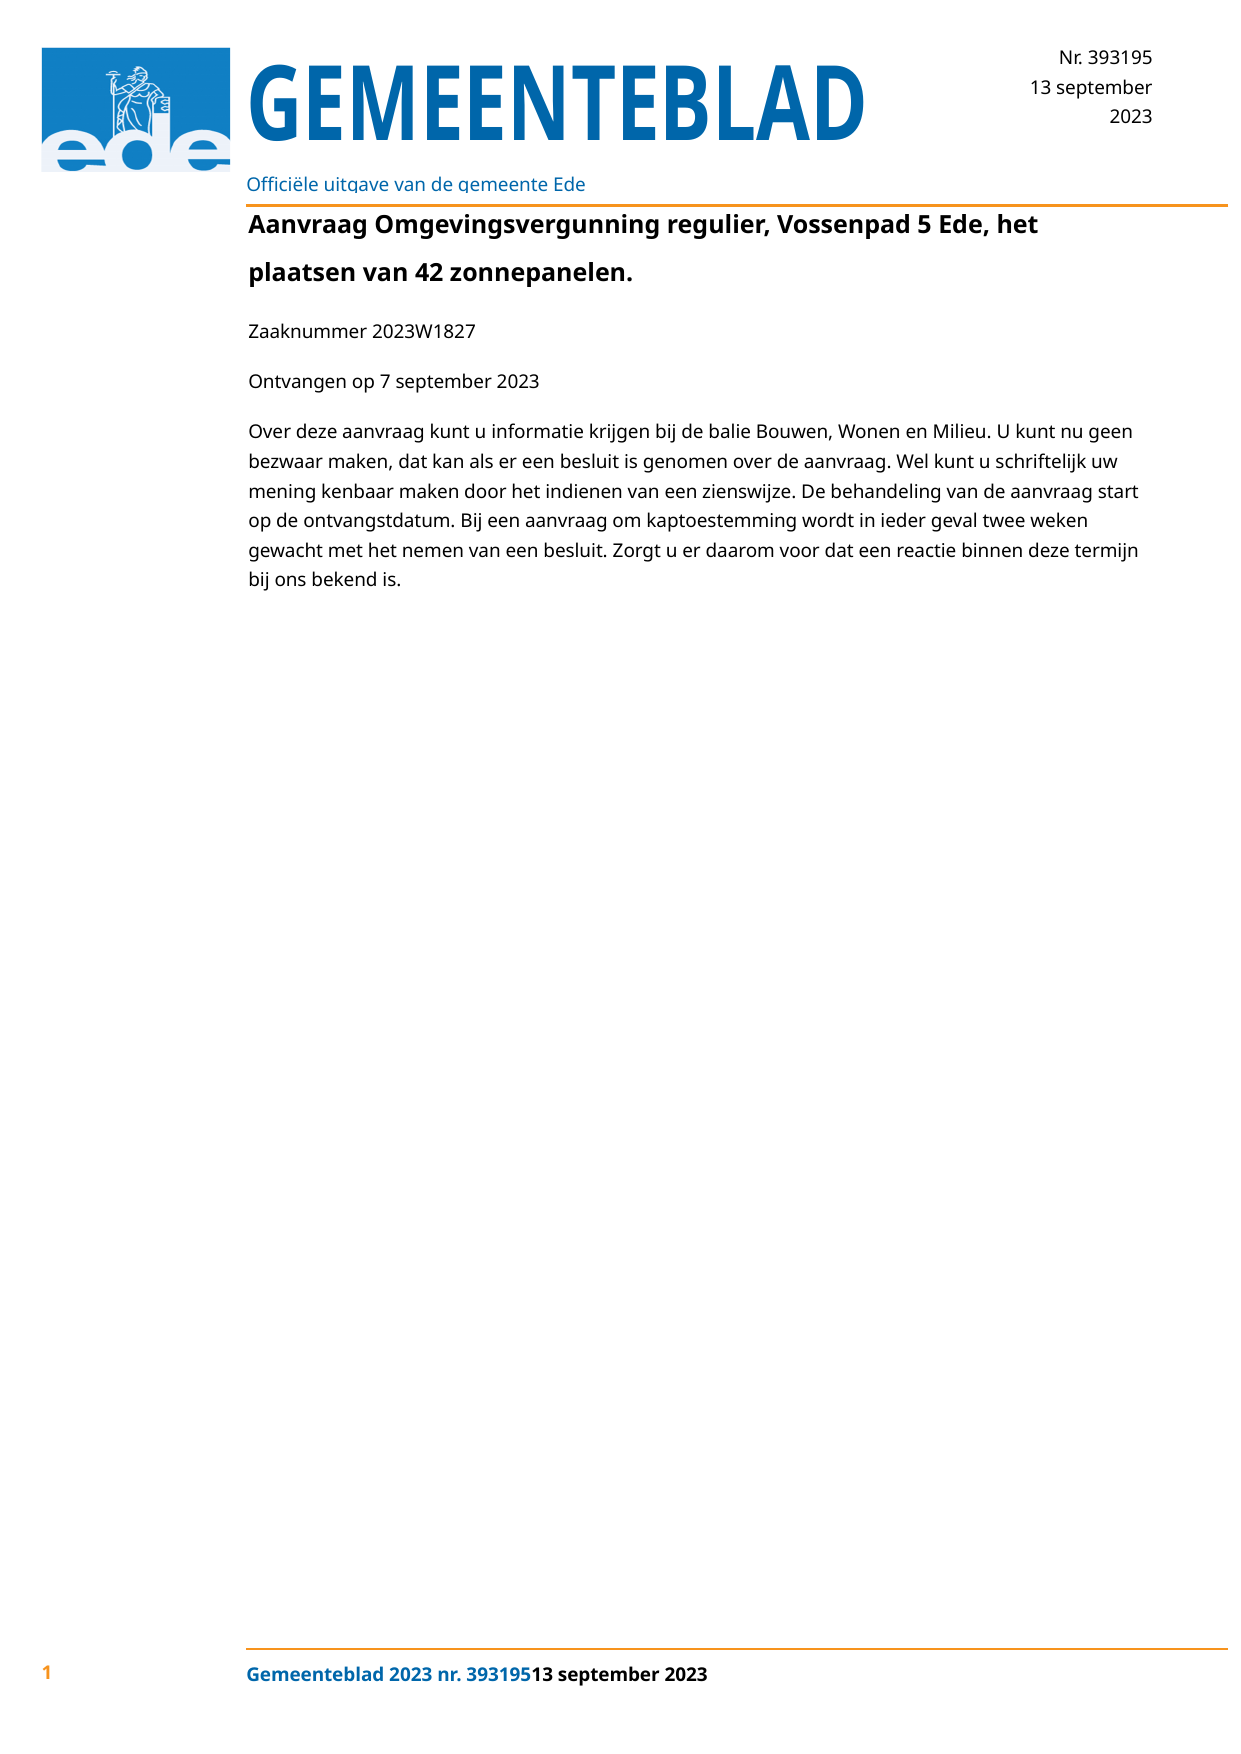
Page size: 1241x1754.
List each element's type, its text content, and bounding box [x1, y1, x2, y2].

text Aanvraag Omgevingsvergunning regulier, Vossenpad 5 Ede, het plaatsen van 42 zonnepanelen. [248, 207, 1152, 288]
text Over deze aanvraag kunt u informatie krijgen bij de balie Bouwen, Wonen en Milieu. U kunt nu geen bezwaar maken, dat kan als er een besluit is genomen over de aanvraag. Wel kunt u schriftelijk uw mening kenbaar maken door het indienen van een zienswijze. De behandeling van de aanvraag start op de ontvangstdatum. Bij een aanvraag om kaptoestemming wordt in ieder geval twee weken gewacht met het nemen van een besluit. Zorgt u er daarom voor dat een reactie binnen deze termijn bij ons bekend is. [248, 419, 1152, 592]
text Zaaknummer 2023W1827 [248, 318, 1152, 344]
picture [41, 47, 231, 172]
text Ontvangen op 7 september 2023 [248, 368, 1152, 394]
